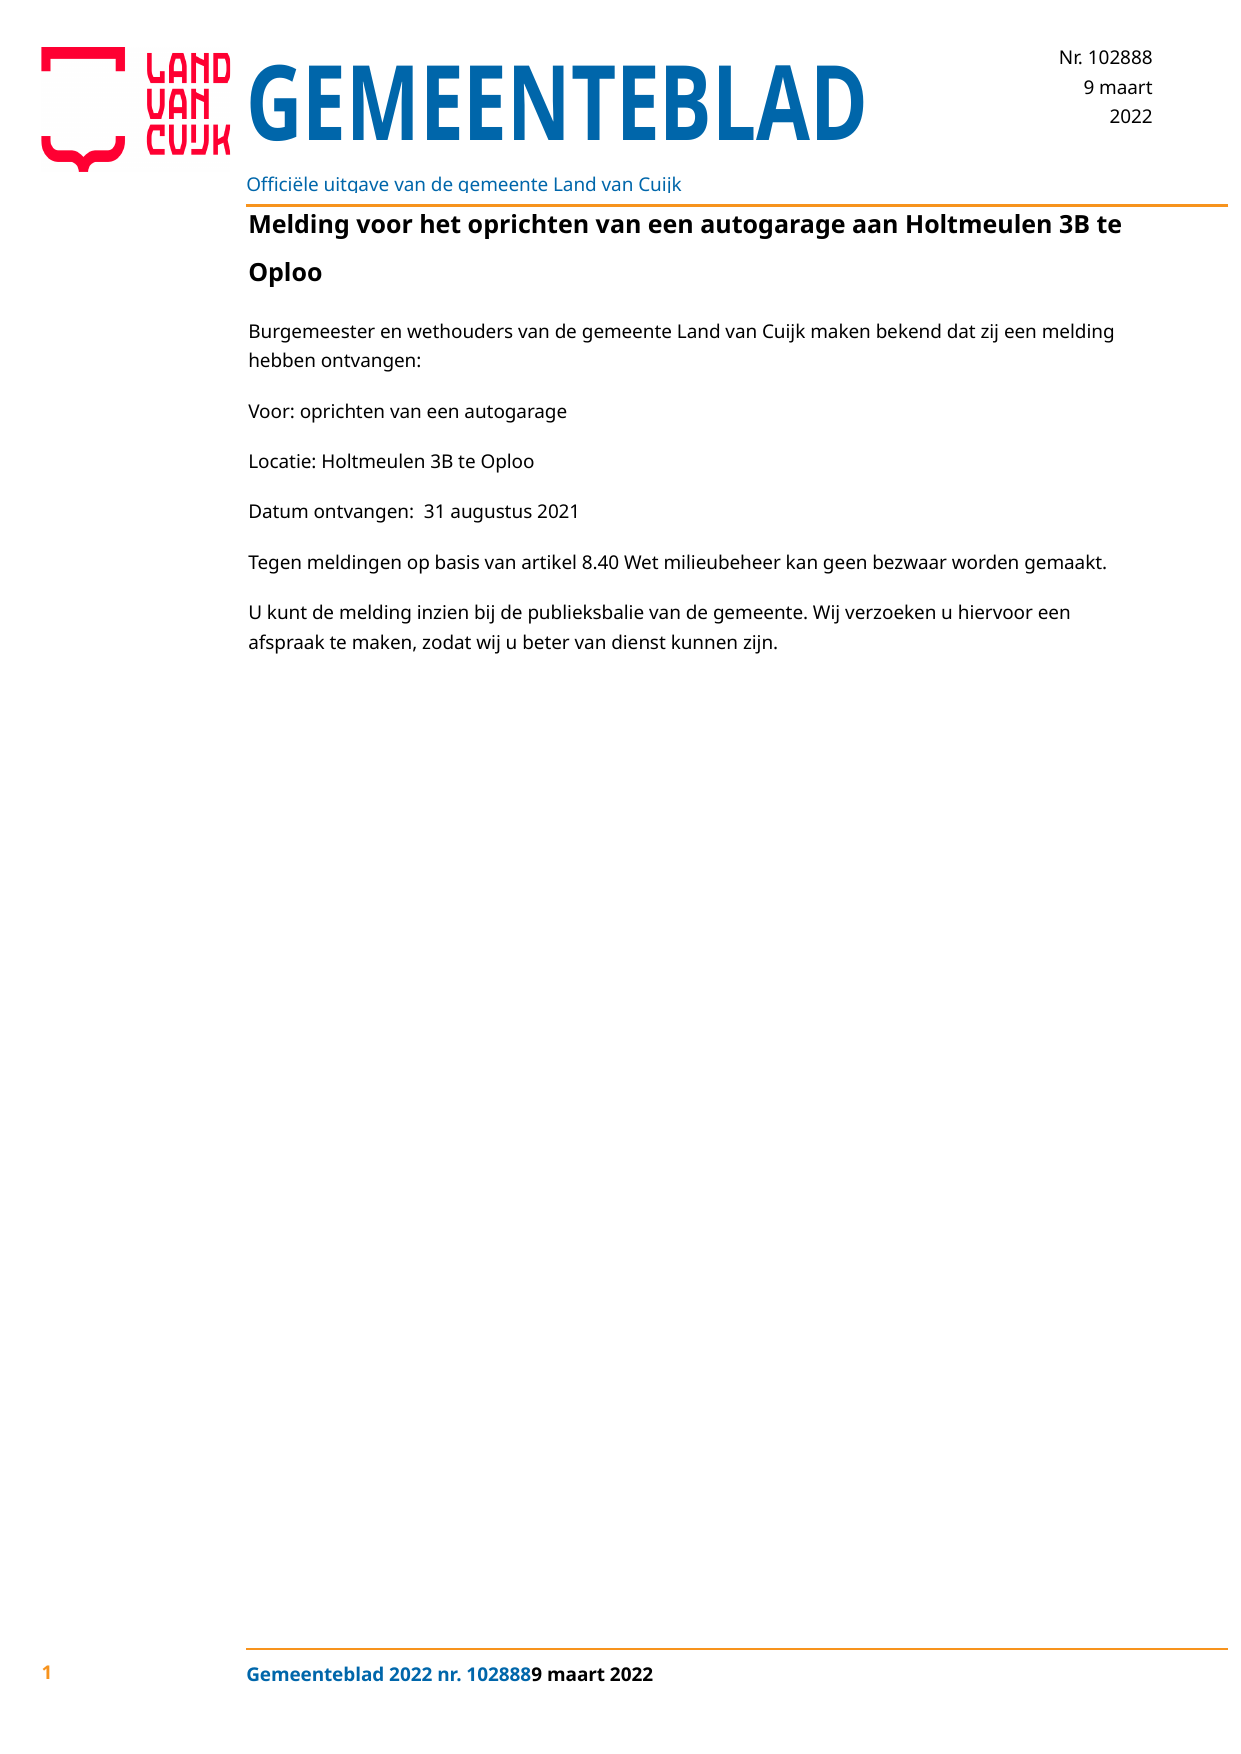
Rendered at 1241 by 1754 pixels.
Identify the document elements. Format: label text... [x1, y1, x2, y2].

picture [41, 47, 231, 172]
text Burgemeester en wethouders van de gemeente Land van Cuijk maken bekend dat zij een melding hebben ontvangen: [248, 318, 1152, 373]
text Melding voor het oprichten van een autogarage aan Holtmeulen 3B te Oploo [248, 207, 1152, 288]
text Voor: oprichten van een autogarage [248, 398, 1152, 424]
text Locatie: Holtmeulen 3B te Oploo [248, 448, 1152, 474]
text U kunt de melding inzien bij de publieksbalie van de gemeente. Wij verzoeken u hiervoor een afspraak te maken, zodat wij u beter van dienst kunnen zijn. [248, 599, 1152, 655]
text Datum ontvangen: 31 augustus 2021 [248, 499, 1152, 524]
text Tegen meldingen op basis van artikel 8.40 Wet milieubeheer kan geen bezwaar worden gemaakt. [248, 549, 1152, 575]
